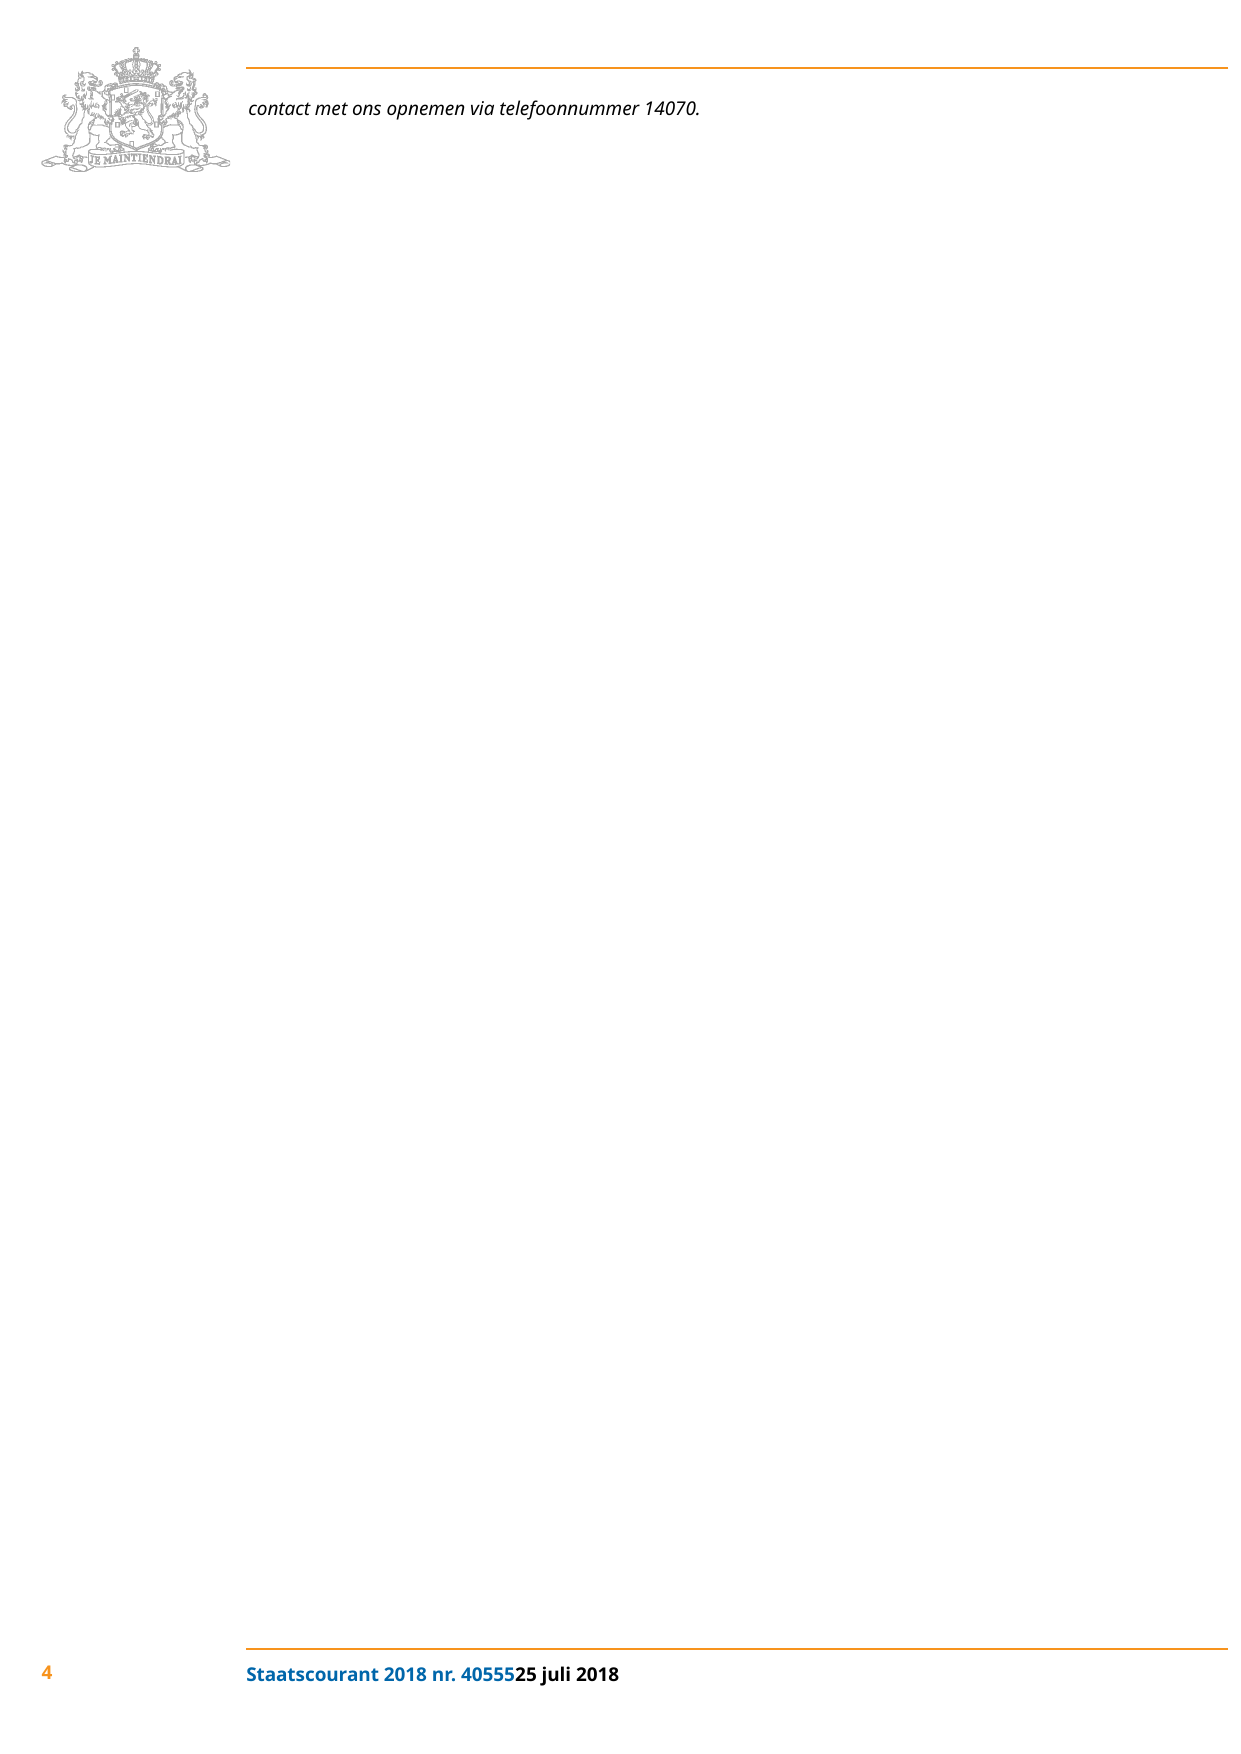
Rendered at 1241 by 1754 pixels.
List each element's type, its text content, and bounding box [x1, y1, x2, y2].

picture [41, 47, 231, 172]
text contact met ons opnemen via telefoonnummer 14070. [248, 95, 1152, 121]
